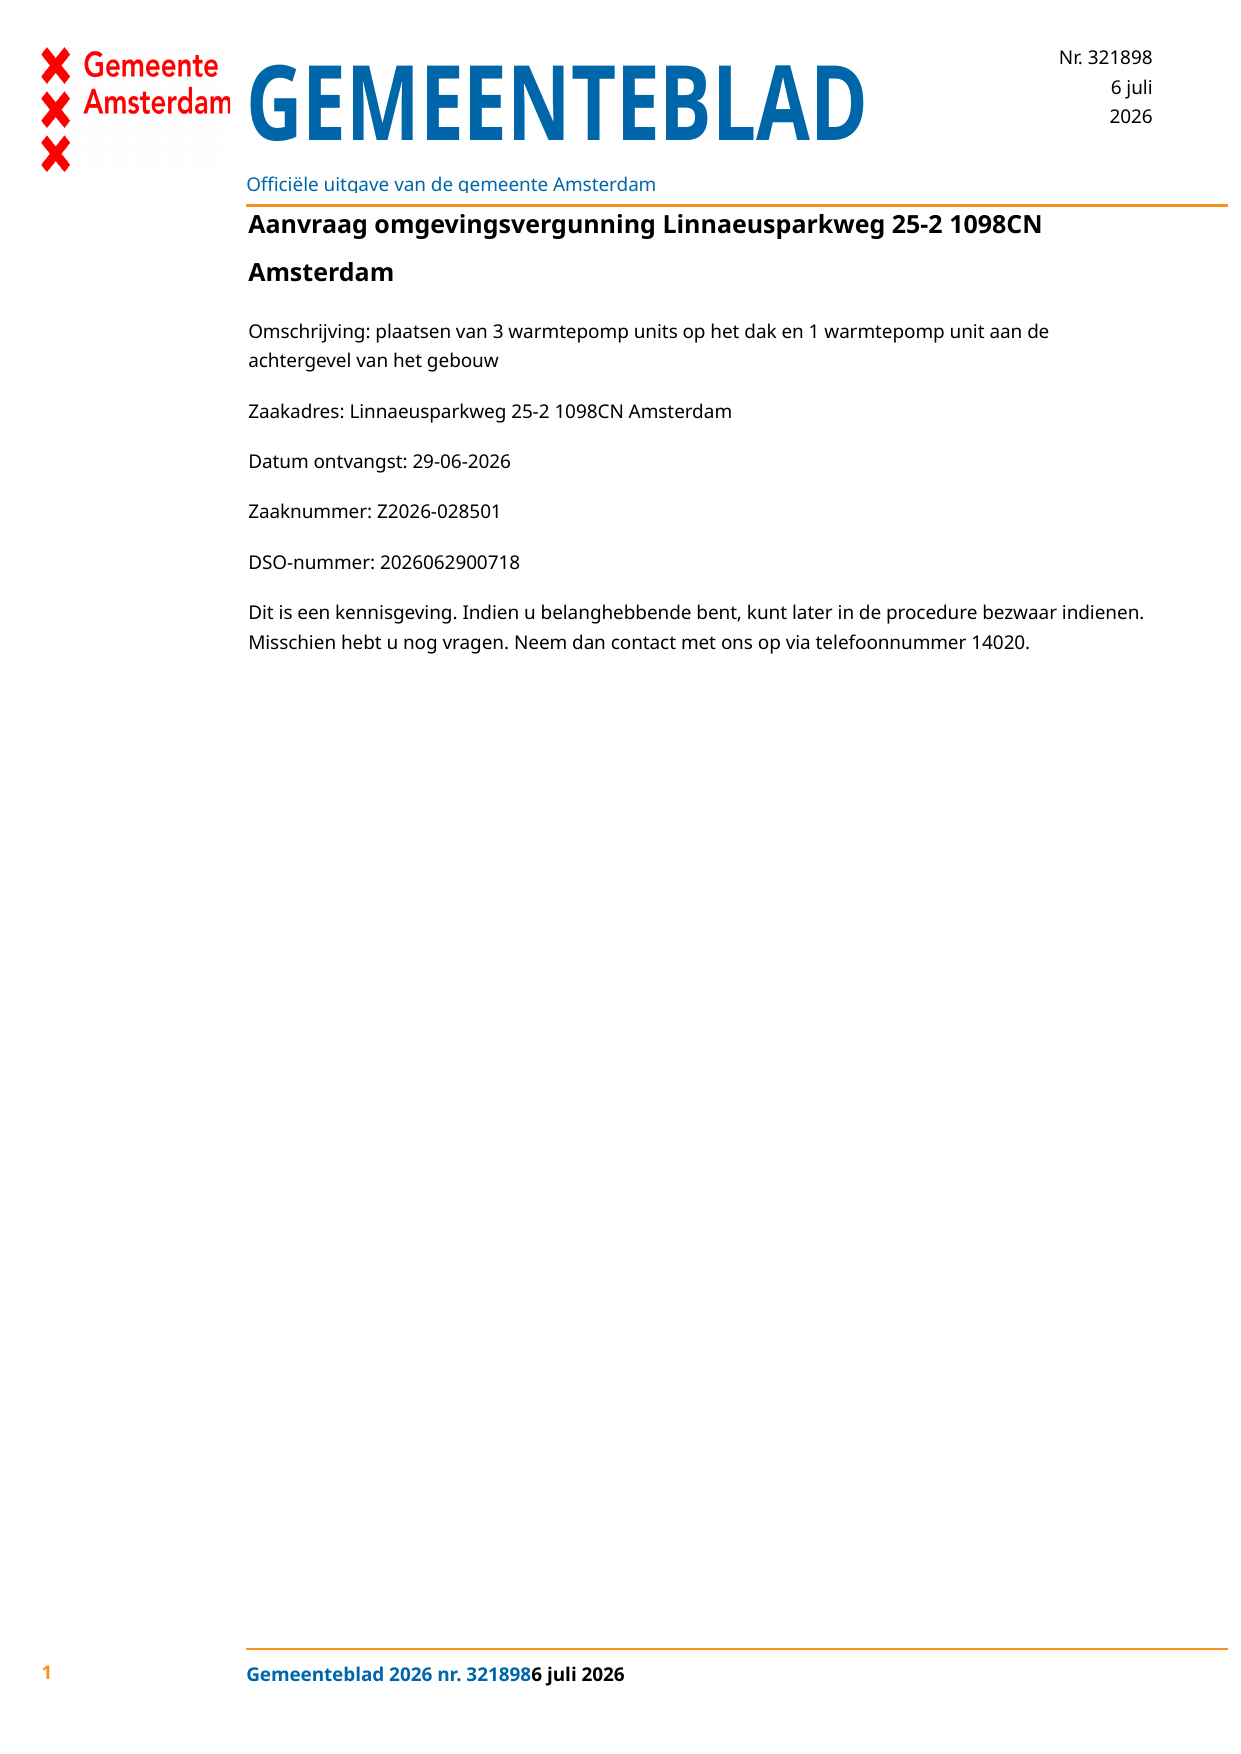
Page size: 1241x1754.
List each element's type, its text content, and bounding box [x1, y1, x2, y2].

text Datum ontvangst: 29-06-2026 [248, 448, 1152, 474]
text Aanvraag omgevingsvergunning Linnaeusparkweg 25-2 1098CN Amsterdam [248, 207, 1152, 288]
text Omschrijving: plaatsen van 3 warmtepomp units op het dak en 1 warmtepomp unit aan de achtergevel van het gebouw [248, 318, 1152, 373]
text DSO-nummer: 2026062900718 [248, 549, 1152, 575]
text Dit is een kennisgeving. Indien u belanghebbende bent, kunt later in de procedure bezwaar indienen. Misschien hebt u nog vragen. Neem dan contact met ons op via telefoonnummer 14020. [248, 599, 1152, 655]
picture [41, 47, 231, 172]
text Zaakadres: Linnaeusparkweg 25-2 1098CN Amsterdam [248, 398, 1152, 424]
text Zaaknummer: Z2026-028501 [248, 499, 1152, 524]
